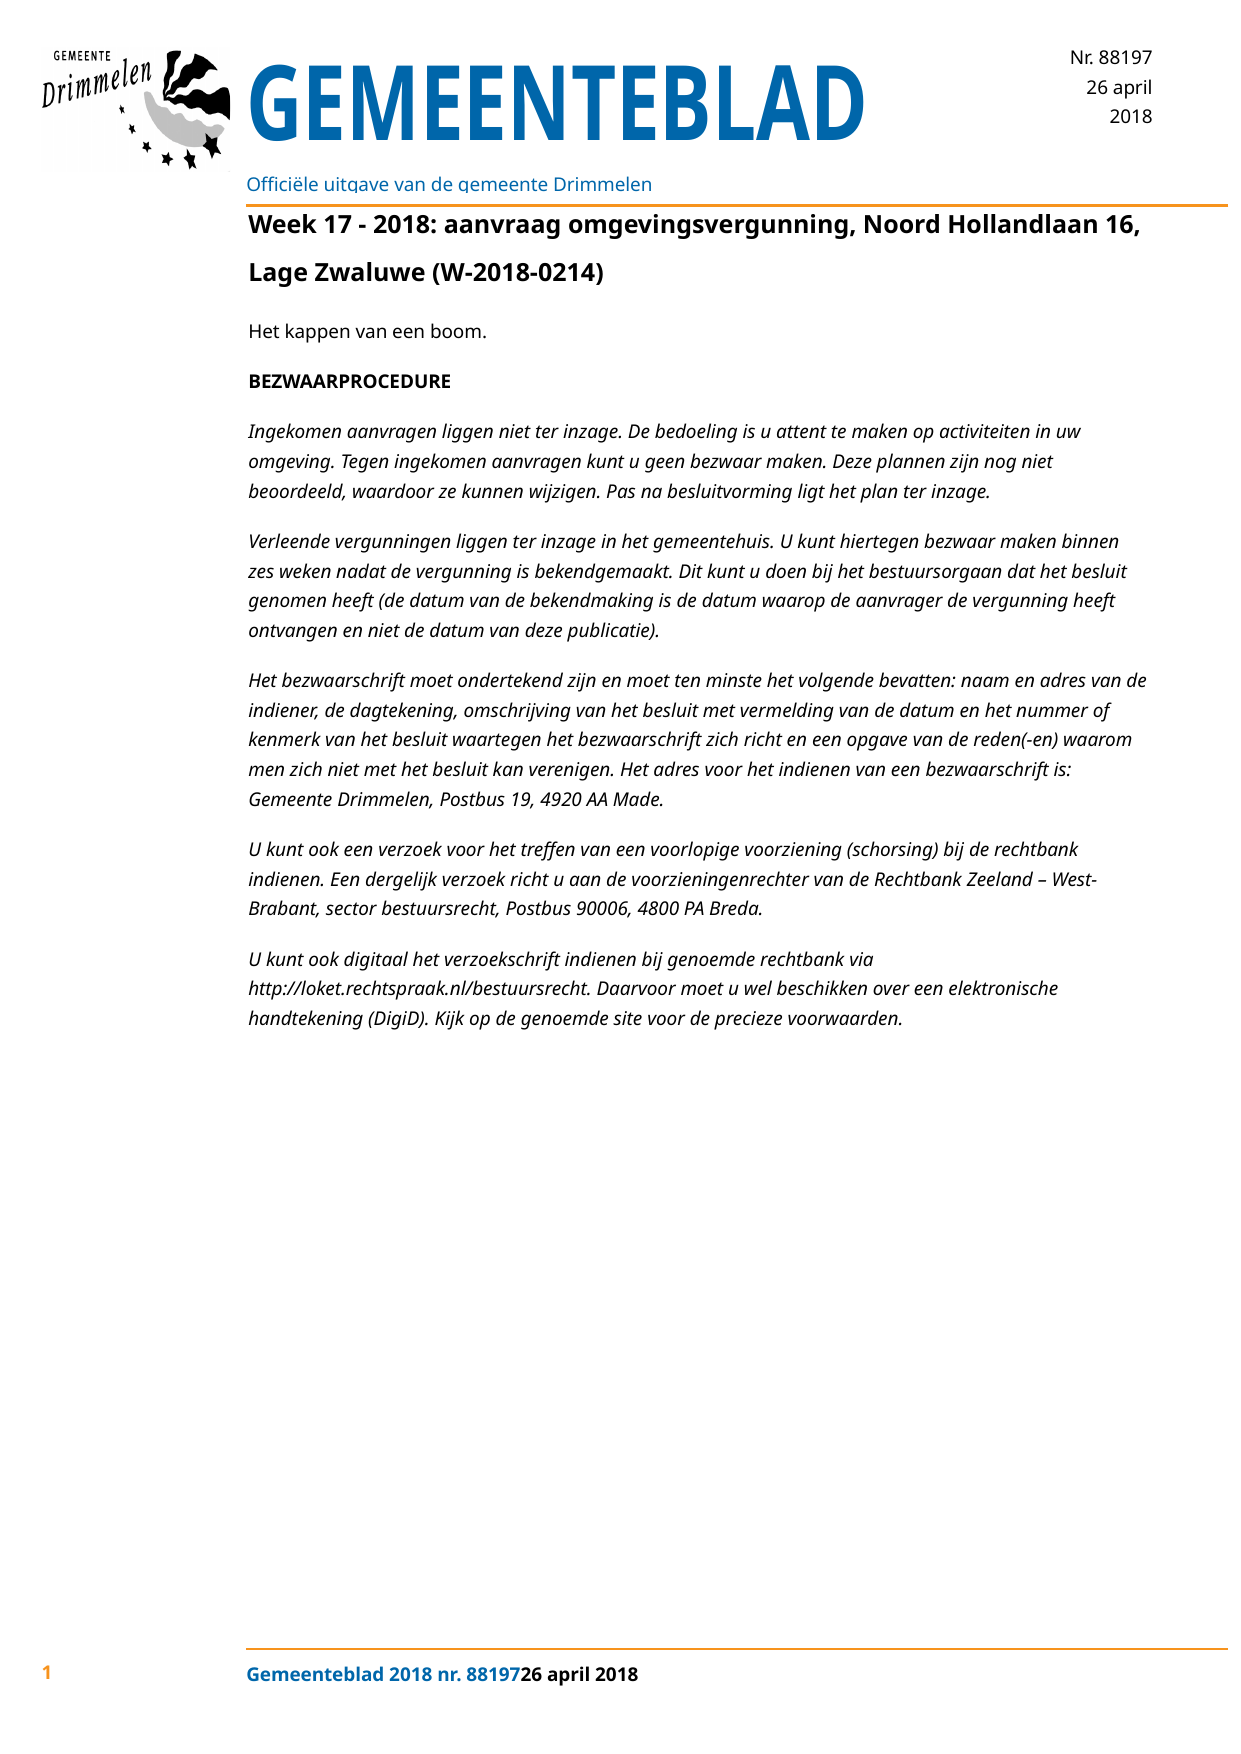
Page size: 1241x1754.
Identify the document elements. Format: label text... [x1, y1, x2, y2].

picture [41, 47, 231, 172]
text Verleende vergunningen liggen ter inzage in het gemeentehuis. U kunt hiertegen bezwaar maken binnen zes weken nadat de vergunning is bekendgemaakt. Dit kunt u doen bij het bestuursorgaan dat het besluit genomen heeft (de datum van de bekendmaking is de datum waarop de aanvrager de vergunning heeft ontvangen en niet de datum van deze publicatie). [248, 528, 1152, 643]
text Ingekomen aanvragen liggen niet ter inzage. De bedoeling is u attent te maken op activiteiten in uw omgeving. Tegen ingekomen aanvragen kunt u geen bezwaar maken. Deze plannen zijn nog niet beoordeeld, waardoor ze kunnen wijzigen. Pas na besluitvorming ligt het plan ter inzage. [248, 419, 1152, 504]
text Week 17 - 2018: aanvraag omgevingsvergunning, Noord Hollandlaan 16, Lage Zwaluwe (W-2018-0214) [248, 207, 1152, 288]
text BEZWAARPROCEDURE [248, 368, 1152, 394]
text U kunt ook een verzoek voor het treffen van een voorlopige voorziening (schorsing) bij de rechtbank indienen. Een dergelijk verzoek richt u aan de voorzieningenrechter van de Rechtbank Zeeland – West-Brabant, sector bestuursrecht, Postbus 90006, 4800 PA Breda. [248, 836, 1152, 921]
text U kunt ook digitaal het verzoekschrift indienen bij genoemde rechtbank via http://loket.rechtspraak.nl/bestuursrecht. Daarvoor moet u wel beschikken over een elektronische handtekening (DigiD). Kijk op de genoemde site voor de precieze voorwaarden. [248, 946, 1152, 1031]
text Het bezwaarschrift moet ondertekend zijn en moet ten minste het volgende bevatten: naam en adres van de indiener, de dagtekening, omschrijving van het besluit met vermelding van de datum en het nummer of kenmerk van het besluit waartegen het bezwaarschrift zich richt en een opgave van de reden(-en) waarom men zich niet met het besluit kan verenigen. Het adres voor het indienen van een bezwaarschrift is: Gemeente Drimmelen, Postbus 19, 4920 AA Made. [248, 667, 1152, 812]
text Het kappen van een boom. [248, 318, 1152, 344]
